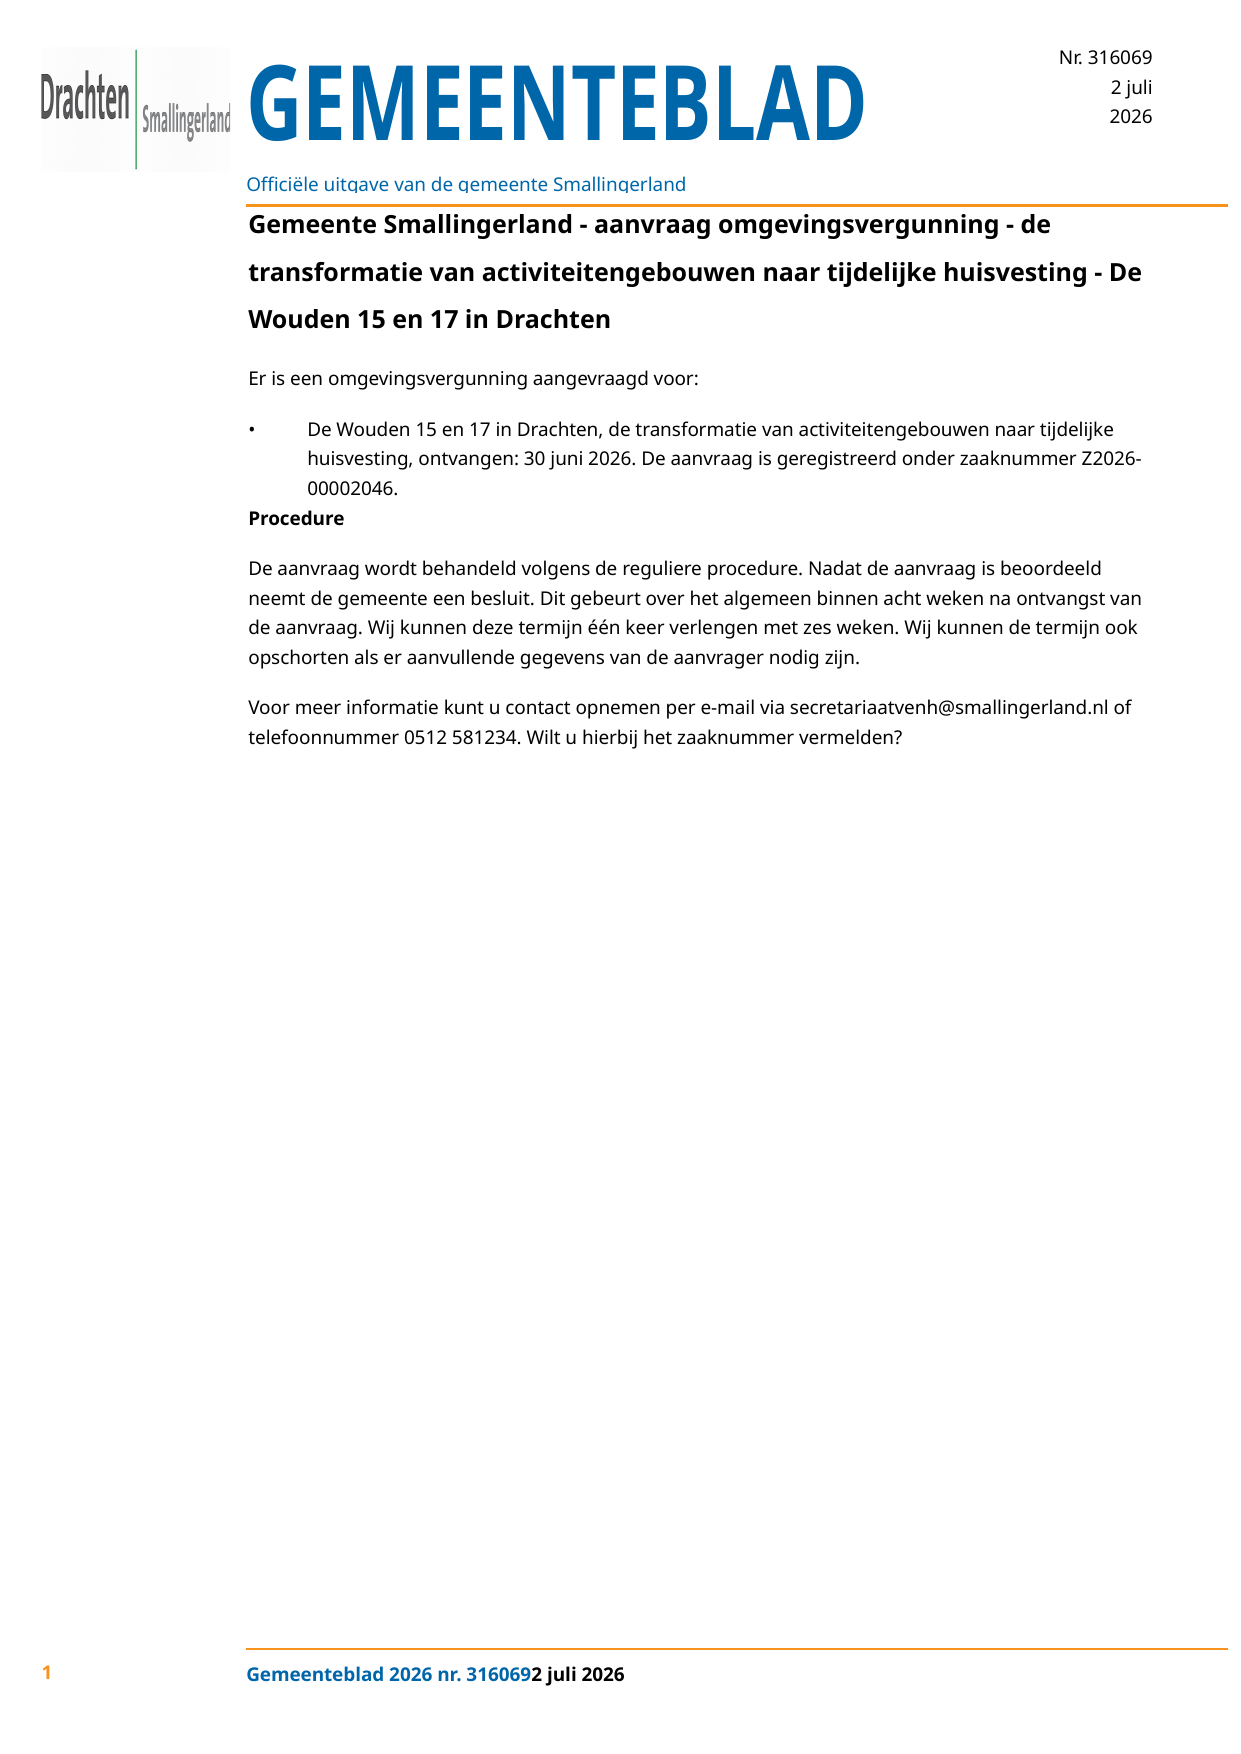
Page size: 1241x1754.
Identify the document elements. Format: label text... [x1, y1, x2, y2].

text De aanvraag wordt behandeld volgens de reguliere procedure. Nadat de aanvraag is beoordeeld neemt de gemeente een besluit. Dit gebeurt over het algemeen binnen acht weken na ontvangst van de aanvraag. Wij kunnen deze termijn één keer verlengen met zes weken. Wij kunnen de termijn ook opschorten als er aanvullende gegevens van de aanvrager nodig zijn. [248, 555, 1152, 669]
text Gemeente Smallingerland - aanvraag omgevingsvergunning - de transformatie van activiteitengebouwen naar tijdelijke huisvesting - De Wouden 15 en 17 in Drachten [248, 207, 1152, 336]
text Er is een omgevingsvergunning aangevraagd voor: [248, 366, 1152, 391]
text Procedure [248, 505, 1152, 530]
list De Wouden 15 en 17 in Drachten, de transformatie van activiteitengebouwen naar tijdelijke huisvesting, ontvangen: 30 juni 2026. De aanvraag is geregistreerd onder zaaknummer Z2026-00002046. [248, 416, 1152, 501]
picture [41, 47, 231, 172]
text Voor meer informatie kunt u contact opnemen per e-mail via secretariaatvenh@smallingerland.nl of telefoonnummer 0512 581234. Wilt u hierbij het zaaknummer vermelden? [248, 694, 1152, 749]
